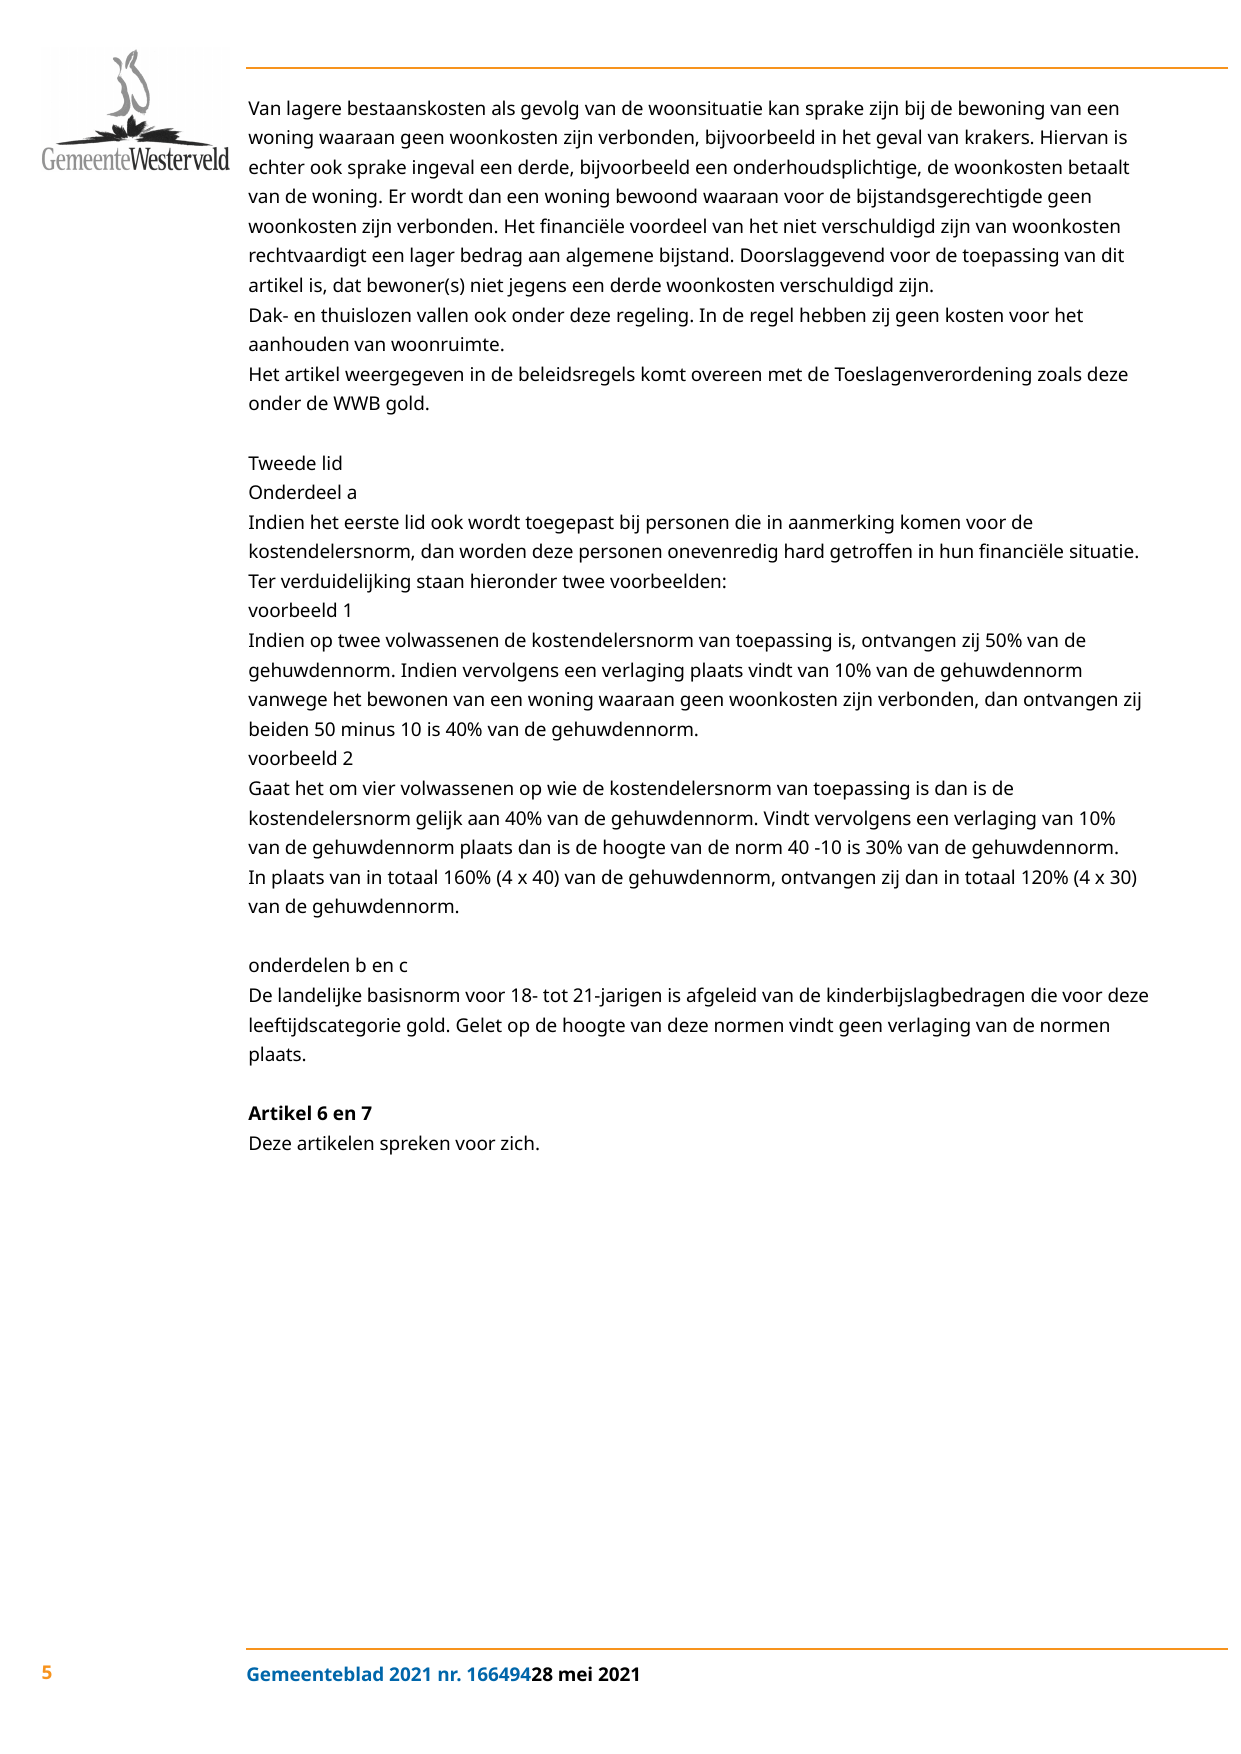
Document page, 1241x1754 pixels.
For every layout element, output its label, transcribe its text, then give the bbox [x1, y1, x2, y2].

text Gaat het om vier volwassenen op wie de kostendelersnorm van toepassing is dan is de kostendelersnorm gelijk aan 40% van de gehuwdennorm. Vindt vervolgens een verlaging van 10% van de gehuwdennorm plaats dan is de hoogte van de norm 40 -10 is 30% van de gehuwdennorm. [248, 775, 1152, 860]
text Deze artikelen spreken voor zich. [248, 1130, 1152, 1156]
text Indien op twee volwassenen de kostendelersnorm van toepassing is, ontvangen zij 50% van de gehuwdennorm. Indien vervolgens een verlaging plaats vindt van 10% van de gehuwdennorm vanwege het bewonen van een woning waaraan geen woonkosten zijn verbonden, dan ontvangen zij beiden 50 minus 10 is 40% van de gehuwdennorm. [248, 627, 1152, 742]
text voorbeeld 2 [248, 746, 1152, 771]
text Van lagere bestaanskosten als gevolg van de woonsituatie kan sprake zijn bij de bewoning van een woning waaraan geen woonkosten zijn verbonden, bijvoorbeeld in het geval van krakers. Hiervan is echter ook sprake ingeval een derde, bijvoorbeeld een onderhoudsplichtige, de woonkosten betaalt van de woning. Er wordt dan een woning bewoond waaraan voor de bijstandsgerechtigde geen woonkosten zijn verbonden. Het financiële voordeel van het niet verschuldigd zijn van woonkosten rechtvaardigt een lager bedrag aan algemene bijstand. Doorslaggevend voor de toepassing van dit artikel is, dat bewoner(s) niet jegens een derde woonkosten verschuldigd zijn. [248, 95, 1152, 298]
text De landelijke basisnorm voor 18- tot 21-jarigen is afgeleid van de kinderbijslagbedragen die voor deze leeftijdscategorie gold. Gelet op de hoogte van deze normen vindt geen verlaging van de normen plaats. [248, 982, 1152, 1067]
text Artikel 6 en 7 [248, 1101, 1152, 1126]
text In plaats van in totaal 160% (4 x 40) van de gehuwdennorm, ontvangen zij dan in totaal 120% (4 x 30) van de gehuwdennorm. [248, 864, 1152, 919]
text Dak- en thuislozen vallen ook onder deze regeling. In de regel hebben zij geen kosten voor het aanhouden van woonruimte. [248, 302, 1152, 357]
picture [41, 47, 231, 172]
text Onderdeel a [248, 479, 1152, 505]
text Het artikel weergegeven in de beleidsregels komt overeen met de Toeslagenverordening zoals deze onder de WWB gold. [248, 361, 1152, 416]
text onderdelen b en c [248, 953, 1152, 978]
text Tweede lid [248, 450, 1152, 476]
text Ter verduidelijking staan hieronder twee voorbeelden: [248, 568, 1152, 594]
text Indien het eerste lid ook wordt toegepast bij personen die in aanmerking komen voor de kostendelersnorm, dan worden deze personen onevenredig hard getroffen in hun financiële situatie. [248, 509, 1152, 564]
text voorbeeld 1 [248, 598, 1152, 623]
